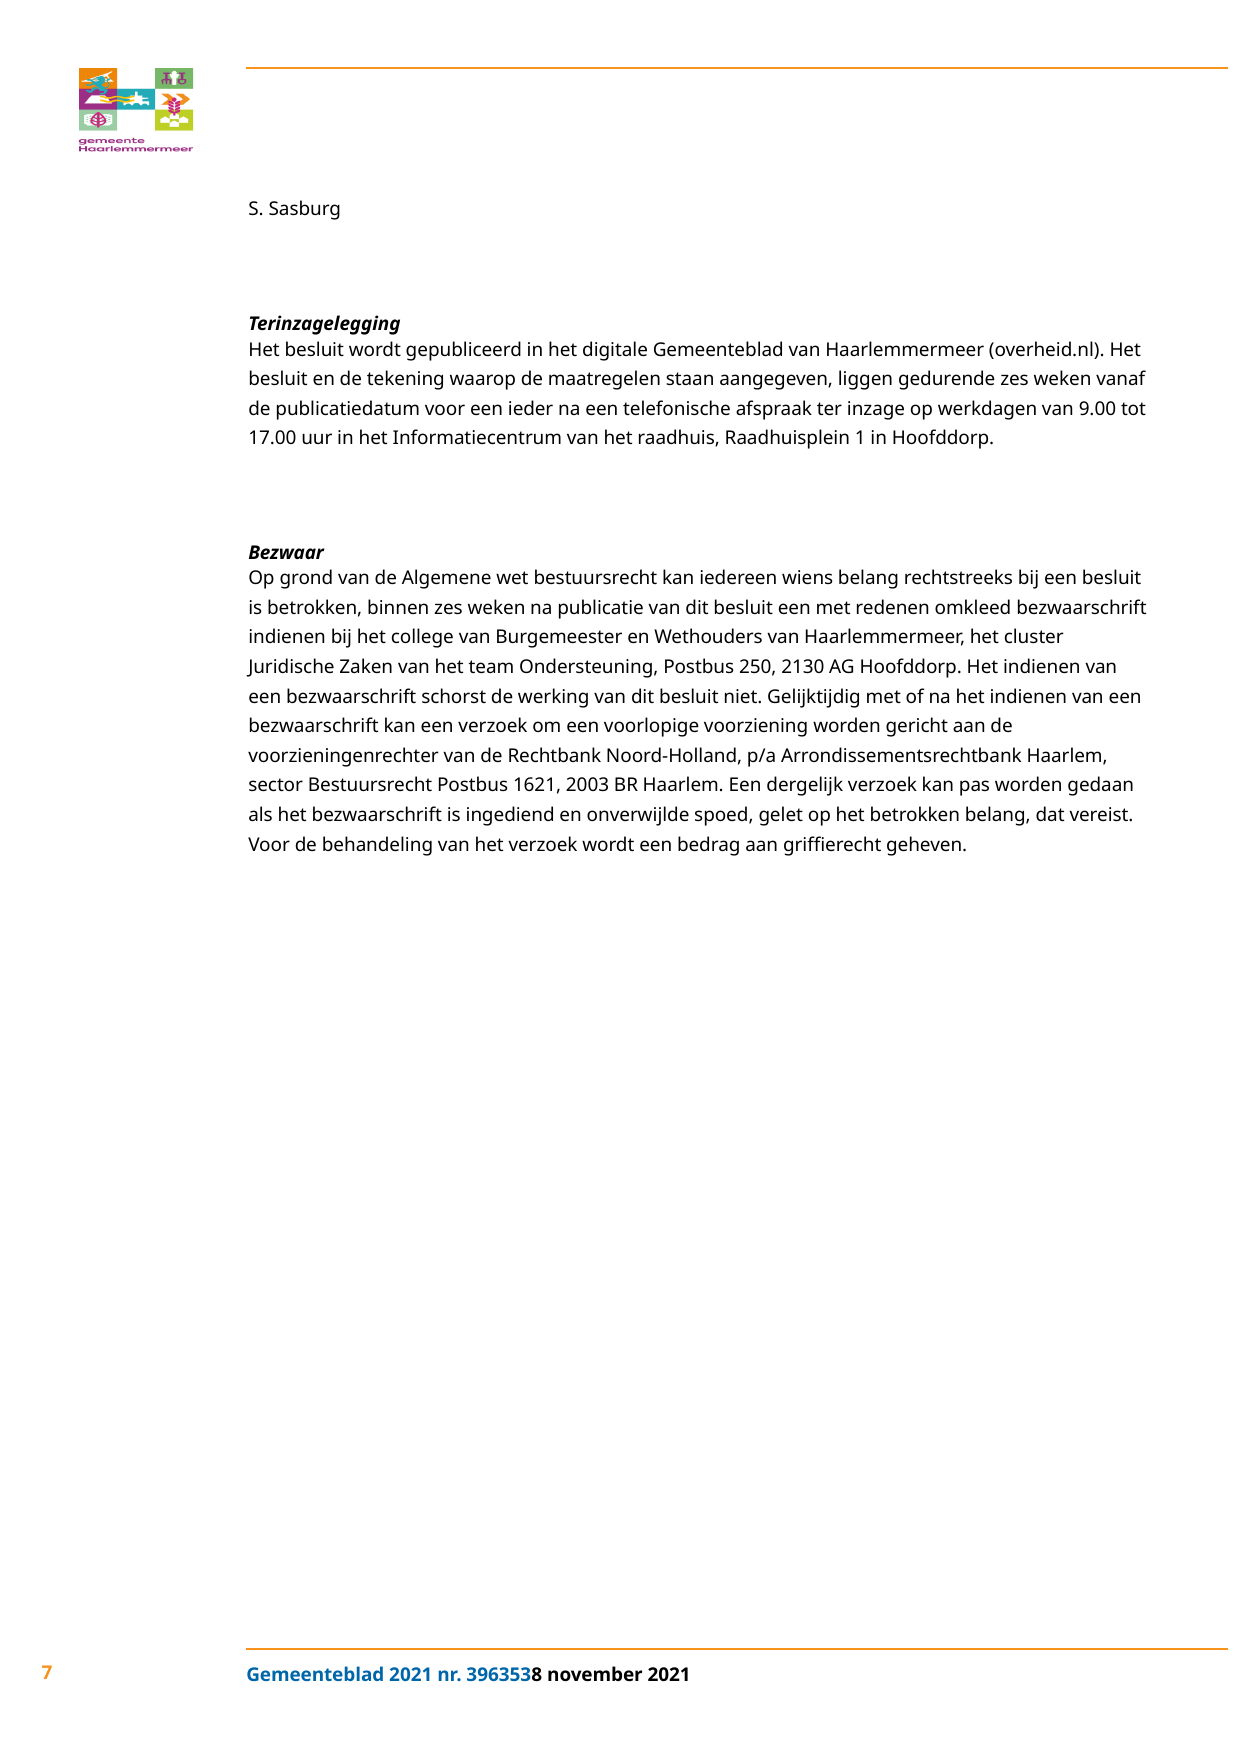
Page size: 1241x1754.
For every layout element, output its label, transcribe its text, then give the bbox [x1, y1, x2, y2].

text Terinzagelegging [248, 310, 1152, 336]
picture [41, 47, 231, 172]
text Op grond van de Algemene wet bestuursrecht kan iedereen wiens belang rechtstreeks bij een besluit is betrokken, binnen zes weken na publicatie van dit besluit een met redenen omkleed bezwaarschrift indienen bij het college van Burgemeester en Wethouders van Haarlemmermeer, het cluster Juridische Zaken van het team Ondersteuning, Postbus 250, 2130 AG Hoofddorp. Het indienen van een bezwaarschrift schorst de werking van dit besluit niet. Gelijktijdig met of na het indienen van een bezwaarschrift kan een verzoek om een voorlopige voorziening worden gericht aan de voorzieningenrechter van de Rechtbank Noord-Holland, p/a Arrondissementsrechtbank Haarlem, sector Bestuursrecht Postbus 1621, 2003 BR Haarlem. Een dergelijk verzoek kan pas worden gedaan als het bezwaarschrift is ingediend en onverwijlde spoed, gelet op het betrokken belang, dat vereist. Voor de behandeling van het verzoek wordt een bedrag aan griffierecht geheven. [248, 564, 1152, 857]
text S. Sasburg [248, 196, 1152, 221]
text Het besluit wordt gepubliceerd in het digitale Gemeenteblad van Haarlemmermeer (overheid.nl). Het besluit en de tekening waarop de maatregelen staan aangegeven, liggen gedurende zes weken vanaf de publicatiedatum voor een ieder na een telefonische afspraak ter inzage op werkdagen van 9.00 tot 17.00 uur in het Informatiecentrum van het raadhuis, Raadhuisplein 1 in Hoofddorp. [248, 336, 1152, 450]
text Bezwaar [248, 539, 1152, 564]
